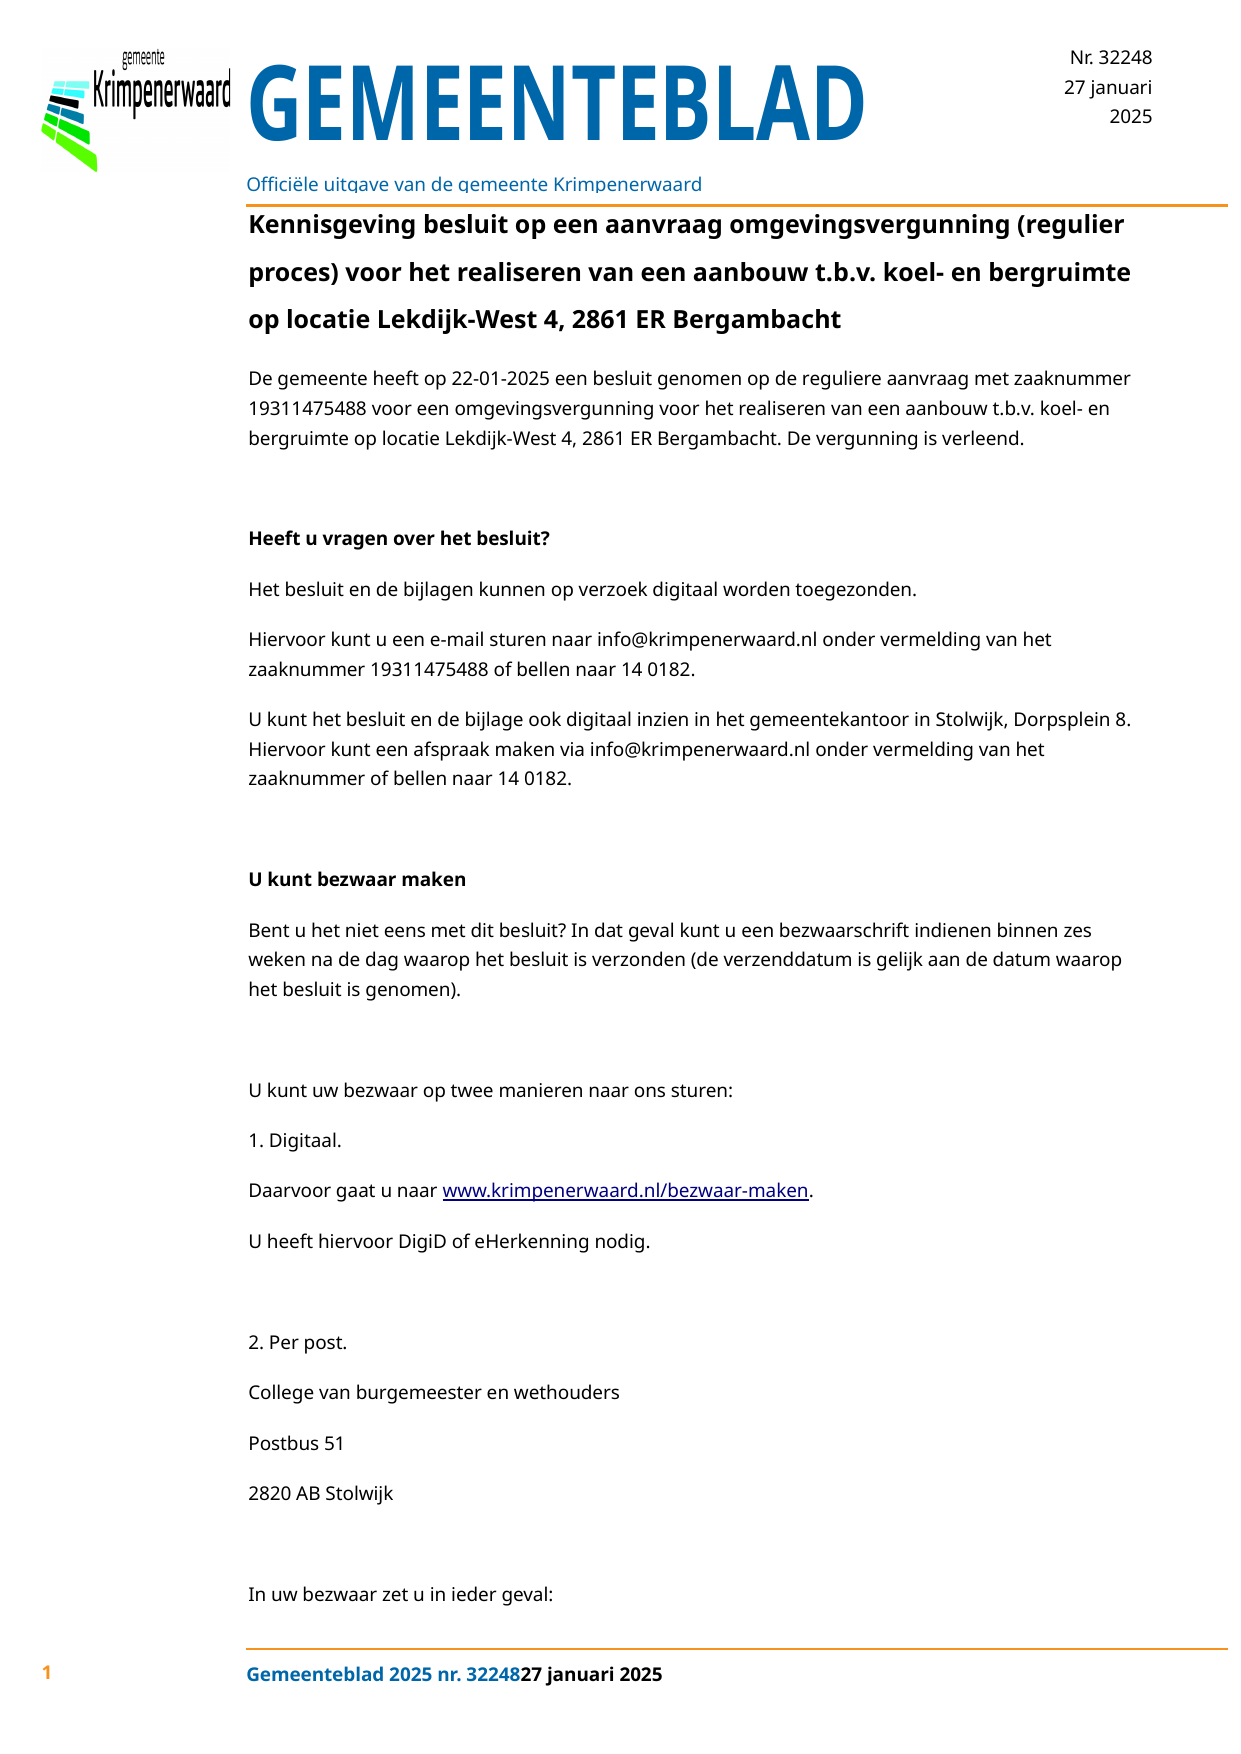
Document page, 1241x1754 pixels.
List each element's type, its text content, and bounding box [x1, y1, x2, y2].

text U kunt bezwaar maken [248, 866, 1152, 892]
text U heeft hiervoor DigiD of eHerkenning nodig. [248, 1228, 1152, 1254]
text 2820 AB Stolwijk [248, 1480, 1152, 1506]
text U kunt uw bezwaar op twee manieren naar ons sturen: [248, 1077, 1152, 1102]
text 2. Per post. [248, 1329, 1152, 1354]
text Daarvoor gaat u naar www.krimpenerwaard.nl/bezwaar-maken. [248, 1178, 1152, 1203]
text Heeft u vragen over het besluit? [248, 526, 1152, 551]
text De gemeente heeft op 22-01-2025 een besluit genomen op de reguliere aanvraag met zaaknummer 19311475488 voor een omgevingsvergunning voor het realiseren van een aanbouw t.b.v. koel- en bergruimte op locatie Lekdijk-West 4, 2861 ER Bergambacht. De vergunning is verleend. [248, 366, 1152, 450]
text U kunt het besluit en de bijlage ook digitaal inzien in het gemeentekantoor in Stolwijk, Dorpsplein 8. Hiervoor kunt een afspraak maken via info@krimpenerwaard.nl onder vermelding van het zaaknummer of bellen naar 14 0182. [248, 706, 1152, 791]
text Het besluit en de bijlagen kunnen op verzoek digitaal worden toegezonden. [248, 576, 1152, 602]
text 1. Digitaal. [248, 1127, 1152, 1153]
text College van burgemeester en wethouders [248, 1379, 1152, 1405]
text Kennisgeving besluit op een aanvraag omgevingsvergunning (regulier proces) voor het realiseren van een aanbouw t.b.v. koel- en bergruimte op locatie Lekdijk-West 4, 2861 ER Bergambacht [248, 207, 1152, 336]
picture [41, 47, 231, 172]
text In uw bezwaar zet u in ieder geval: [248, 1581, 1152, 1607]
text Bent u het niet eens met dit besluit? In dat geval kunt u een bezwaarschrift indienen binnen zes weken na de dag waarop het besluit is verzonden (de verzenddatum is gelijk aan de datum waarop het besluit is genomen). [248, 917, 1152, 1002]
text Hiervoor kunt u een e-mail sturen naar info@krimpenerwaard.nl onder vermelding van het zaaknummer 19311475488 of bellen naar 14 0182. [248, 626, 1152, 682]
text Postbus 51 [248, 1430, 1152, 1455]
